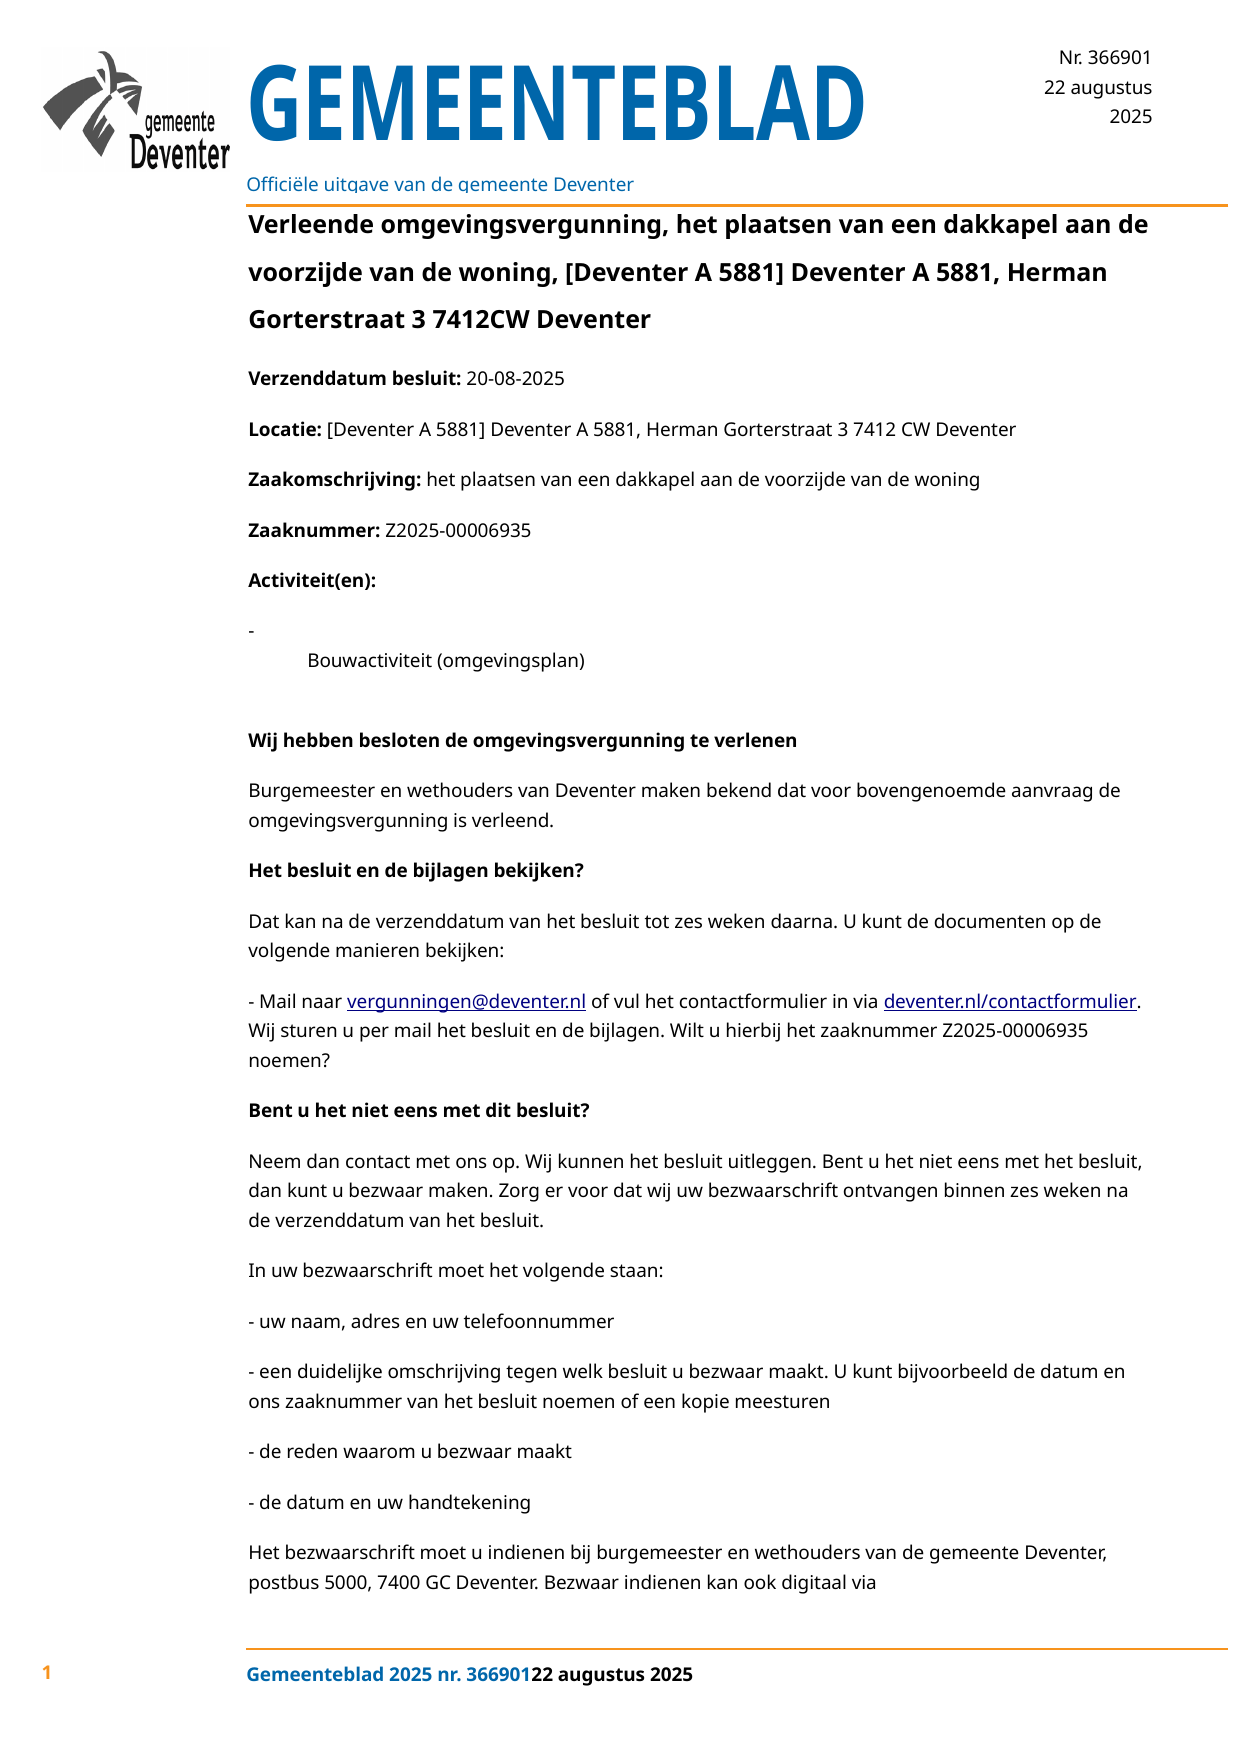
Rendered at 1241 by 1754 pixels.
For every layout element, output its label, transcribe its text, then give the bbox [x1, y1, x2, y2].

text Neem dan contact met ons op. Wij kunnen het besluit uitleggen. Bent u het niet eens met het besluit, dan kunt u bezwaar maken. Zorg er voor dat wij uw bezwaarschrift ontvangen binnen zes weken na de verzenddatum van het besluit. [248, 1148, 1152, 1233]
text Dat kan na de verzenddatum van het besluit tot zes weken daarna. U kunt de documenten op de volgende manieren bekijken: [248, 908, 1152, 963]
text - een duidelijke omschrijving tegen welk besluit u bezwaar maakt. U kunt bijvoorbeeld de datum en ons zaaknummer van het besluit noemen of een kopie meesturen [248, 1358, 1152, 1414]
text Zaakomschrijving: het plaatsen van een dakkapel aan de voorzijde van de woning [248, 466, 1152, 492]
text Verzenddatum besluit: 20-08-2025 [248, 366, 1152, 391]
text Het bezwaarschrift moet u indienen bij burgemeester en wethouders van de gemeente Deventer, postbus 5000, 7400 GC Deventer. Bezwaar indienen kan ook digitaal via [248, 1539, 1152, 1594]
text - de datum en uw handtekening [248, 1489, 1152, 1514]
text Locatie: [Deventer A 5881] Deventer A 5881, Herman Gorterstraat 3 7412 CW Deventer [248, 416, 1152, 442]
text - uw naam, adres en uw telefoonnummer [248, 1308, 1152, 1334]
text In uw bezwaarschrift moet het volgende staan: [248, 1258, 1152, 1283]
text Activiteit(en): [248, 567, 1152, 593]
text Het besluit en de bijlagen bekijken? [248, 858, 1152, 883]
text Verleende omgevingsvergunning, het plaatsen van een dakkapel aan de voorzijde van de woning, [Deventer A 5881] Deventer A 5881, Herman Gorterstraat 3 7412CW Deventer [248, 207, 1152, 336]
text Bent u het niet eens met dit besluit? [248, 1098, 1152, 1123]
text Zaaknummer: Z2025-00006935 [248, 517, 1152, 542]
text Wij hebben besloten de omgevingsvergunning te verlenen [248, 727, 1152, 753]
picture [41, 47, 231, 172]
list Bouwactiviteit (omgevingsplan) [248, 647, 1152, 673]
text Burgemeester en wethouders van Deventer maken bekend dat voor bovengenoemde aanvraag de omgevingsvergunning is verleend. [248, 778, 1152, 833]
text - Mail naar vergunningen@deventer.nl of vul het contactformulier in via deventer.nl/contactformulier. Wij sturen u per mail het besluit en de bijlagen. Wilt u hierbij het zaaknummer Z2025-00006935 noemen? [248, 988, 1152, 1073]
text - de reden waarom u bezwaar maakt [248, 1438, 1152, 1464]
